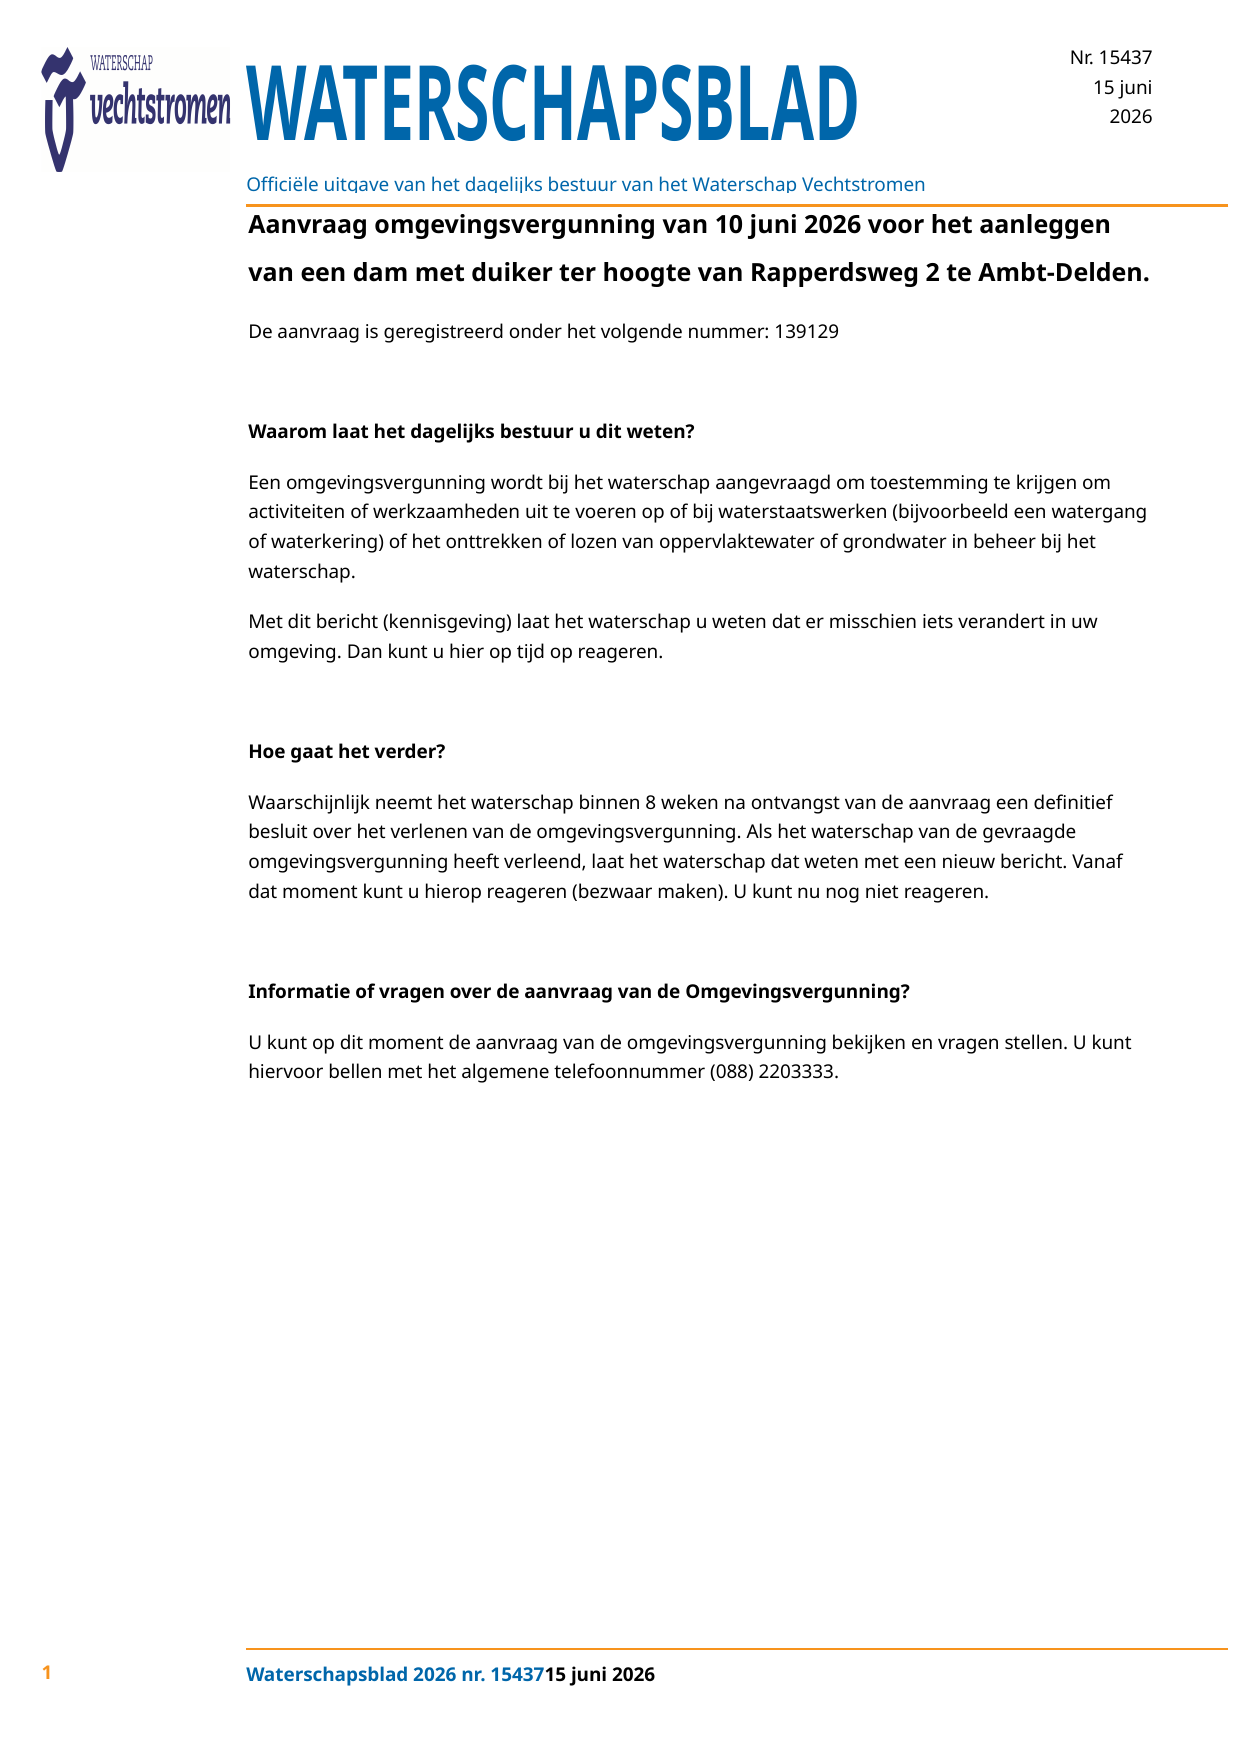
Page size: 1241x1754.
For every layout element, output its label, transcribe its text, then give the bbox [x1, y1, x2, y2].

text Waarschijnlijk neemt het waterschap binnen 8 weken na ontvangst van de aanvraag een definitief besluit over het verlenen van de omgevingsvergunning. Als het waterschap van de gevraagde omgevingsvergunning heeft verleend, laat het waterschap dat weten met een nieuw bericht. Vanaf dat moment kunt u hierop reageren (bezwaar maken). U kunt nu nog niet reageren. [248, 789, 1152, 904]
picture [41, 47, 231, 172]
text Een omgevingsvergunning wordt bij het waterschap aangevraagd om toestemming te krijgen om activiteiten of werkzaamheden uit te voeren op of bij waterstaatswerken (bijvoorbeeld een watergang of waterkering) of het onttrekken of lozen van oppervlaktewater of grondwater in beheer bij het waterschap. [248, 469, 1152, 584]
text Informatie of vragen over de aanvraag van de Omgevingsvergunning? [248, 979, 1152, 1004]
text Waarom laat het dagelijks bestuur u dit weten? [248, 419, 1152, 444]
text Aanvraag omgevingsvergunning van 10 juni 2026 voor het aanleggen van een dam met duiker ter hoogte van Rapperdsweg 2 te Ambt-Delden. [248, 207, 1152, 288]
text Hoe gaat het verder? [248, 739, 1152, 764]
text De aanvraag is geregistreerd onder het volgende nummer: 139129 [248, 318, 1152, 344]
text U kunt op dit moment de aanvraag van de omgevingsvergunning bekijken en vragen stellen. U kunt hiervoor bellen met het algemene telefoonnummer (088) 2203333. [248, 1029, 1152, 1084]
text Met dit bericht (kennisgeving) laat het waterschap u weten dat er misschien iets verandert in uw omgeving. Dan kunt u hier op tijd op reageren. [248, 608, 1152, 664]
